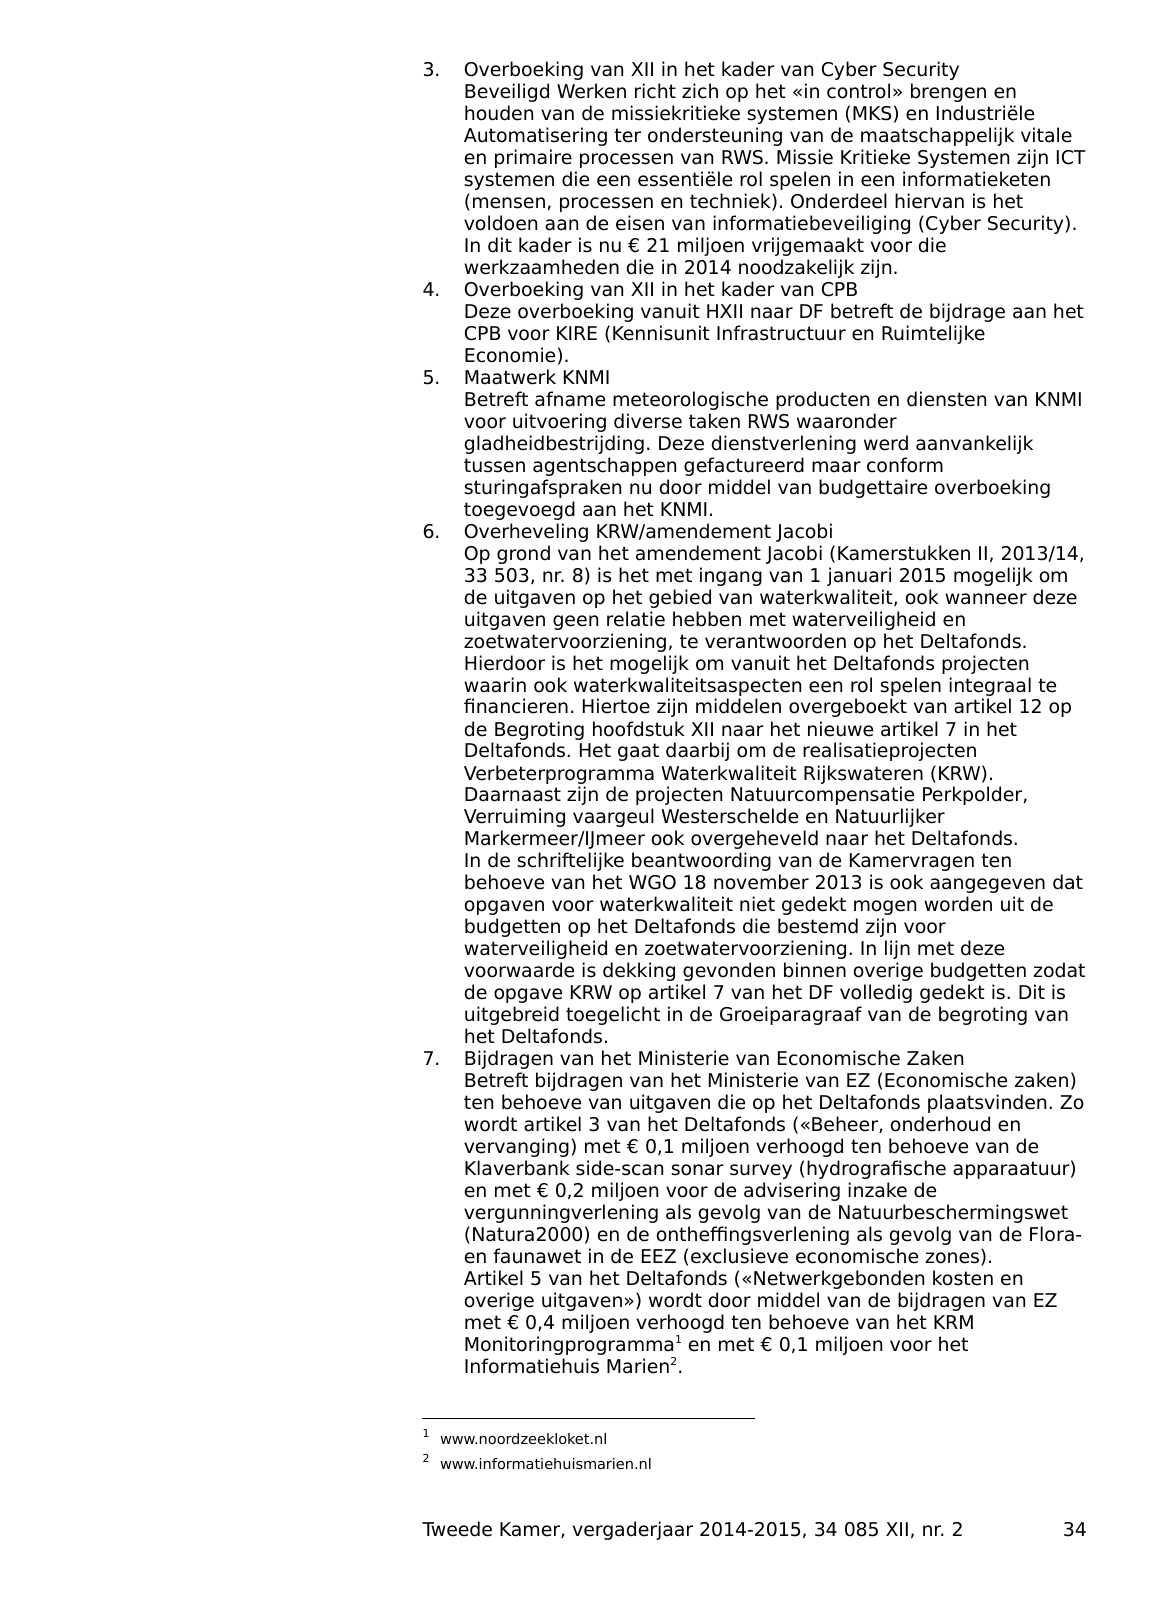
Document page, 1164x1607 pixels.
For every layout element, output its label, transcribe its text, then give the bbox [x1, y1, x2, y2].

text Beveiligd Werken richt zich op het «in control» brengen en houden van de missiekritieke systemen (MKS) en Industriële Automatisering ter ondersteuning van de maatschappelijk vitale en primaire processen van RWS. Missie Kritieke Systemen zijn ICT systemen die een essentiële rol spelen in een informatieketen (mensen, processen en techniek). Onderdeel hiervan is het voldoen aan de eisen van informatiebeveiliging (Cyber Security). In dit kader is nu € 21 miljoen vrijgemaakt voor die werkzaamheden die in 2014 noodzakelijk zijn. [464, 81, 1087, 279]
text Artikel 5 van het Deltafonds («Netwerkgebonden kosten en overige uitgaven») wordt door middel van de bijdragen van EZ met € 0,4 miljoen verhoogd ten behoeve van het KRM Monitoringprogramma en met € 0,1 miljoen voor het Informatiehuis Marien. [464, 1268, 1087, 1378]
text In de schriftelijke beantwoording van de Kamervragen ten behoeve van het WGO 18 november 2013 is ook aangegeven dat opgaven voor waterkwaliteit niet gedekt mogen worden uit de budgetten op het Deltafonds die bestemd zijn voor waterveiligheid en zoetwatervoorziening. In lijn met deze voorwaarde is dekking gevonden binnen overige budgetten zodat de opgave KRW op artikel 7 van het DF volledig gedekt is. Dit is uitgebreid toegelicht in de Groeiparagraaf van de begroting van het Deltafonds. [464, 850, 1087, 1048]
text 7. Bijdragen van het Ministerie van Economische Zaken [422, 1048, 1087, 1070]
text 6. Overheveling KRW/amendement Jacobi [422, 521, 1087, 543]
text 5. Maatwerk KNMI [422, 367, 1087, 389]
text www.informatiehuismarien.nl [422, 1452, 1087, 1474]
text Betreft bijdragen van het Ministerie van EZ (Economische zaken) ten behoeve van uitgaven die op het Deltafonds plaatsvinden. Zo wordt artikel 3 van het Deltafonds («Beheer, onderhoud en vervanging) met € 0,1 miljoen verhoogd ten behoeve van de Klaverbank side-scan sonar survey (hydrografische apparaatuur) en met € 0,2 miljoen voor de advisering inzake de vergunningverlening als gevolg van de Natuurbeschermingswet (Natura2000) en de ontheffingsverlening als gevolg van de Flora- en faunawet in de EEZ (exclusieve economische zones). [464, 1070, 1087, 1268]
text 3. Overboeking van XII in het kader van Cyber Security [422, 59, 1087, 81]
text Deze overboeking vanuit HXII naar DF betreft de bijdrage aan het CPB voor KIRE (Kennisunit Infrastructuur en Ruimtelijke Economie). [464, 301, 1087, 367]
text www.noordzeekloket.nl [422, 1427, 1087, 1449]
text 4. Overboeking van XII in het kader van CPB [422, 279, 1087, 301]
text Betreft afname meteorologische producten en diensten van KNMI voor uitvoering diverse taken RWS waaronder gladheidbestrijding. Deze dienstverlening werd aanvankelijk tussen agentschappen gefactureerd maar conform sturingafspraken nu door middel van budgettaire overboeking toegevoegd aan het KNMI. [464, 389, 1087, 521]
text Op grond van het amendement Jacobi (Kamerstukken II, 2013/14, 33 503, nr. 8) is het met ingang van 1 januari 2015 mogelijk om de uitgaven op het gebied van waterkwaliteit, ook wanneer deze uitgaven geen relatie hebben met waterveiligheid en zoetwatervoorziening, te verantwoorden op het Deltafonds. Hierdoor is het mogelijk om vanuit het Deltafonds projecten waarin ook waterkwaliteitsaspecten een rol spelen integraal te financieren. Hiertoe zijn middelen overgeboekt van artikel 12 op de Begroting hoofdstuk XII naar het nieuwe artikel 7 in het Deltafonds. Het gaat daarbij om de realisatieprojecten Verbeterprogramma Waterkwaliteit Rijkswateren (KRW). Daarnaast zijn de projecten Natuurcompensatie Perkpolder, Verruiming vaargeul Westerschelde en Natuurlijker Markermeer/IJmeer ook overgeheveld naar het Deltafonds. [464, 543, 1087, 850]
